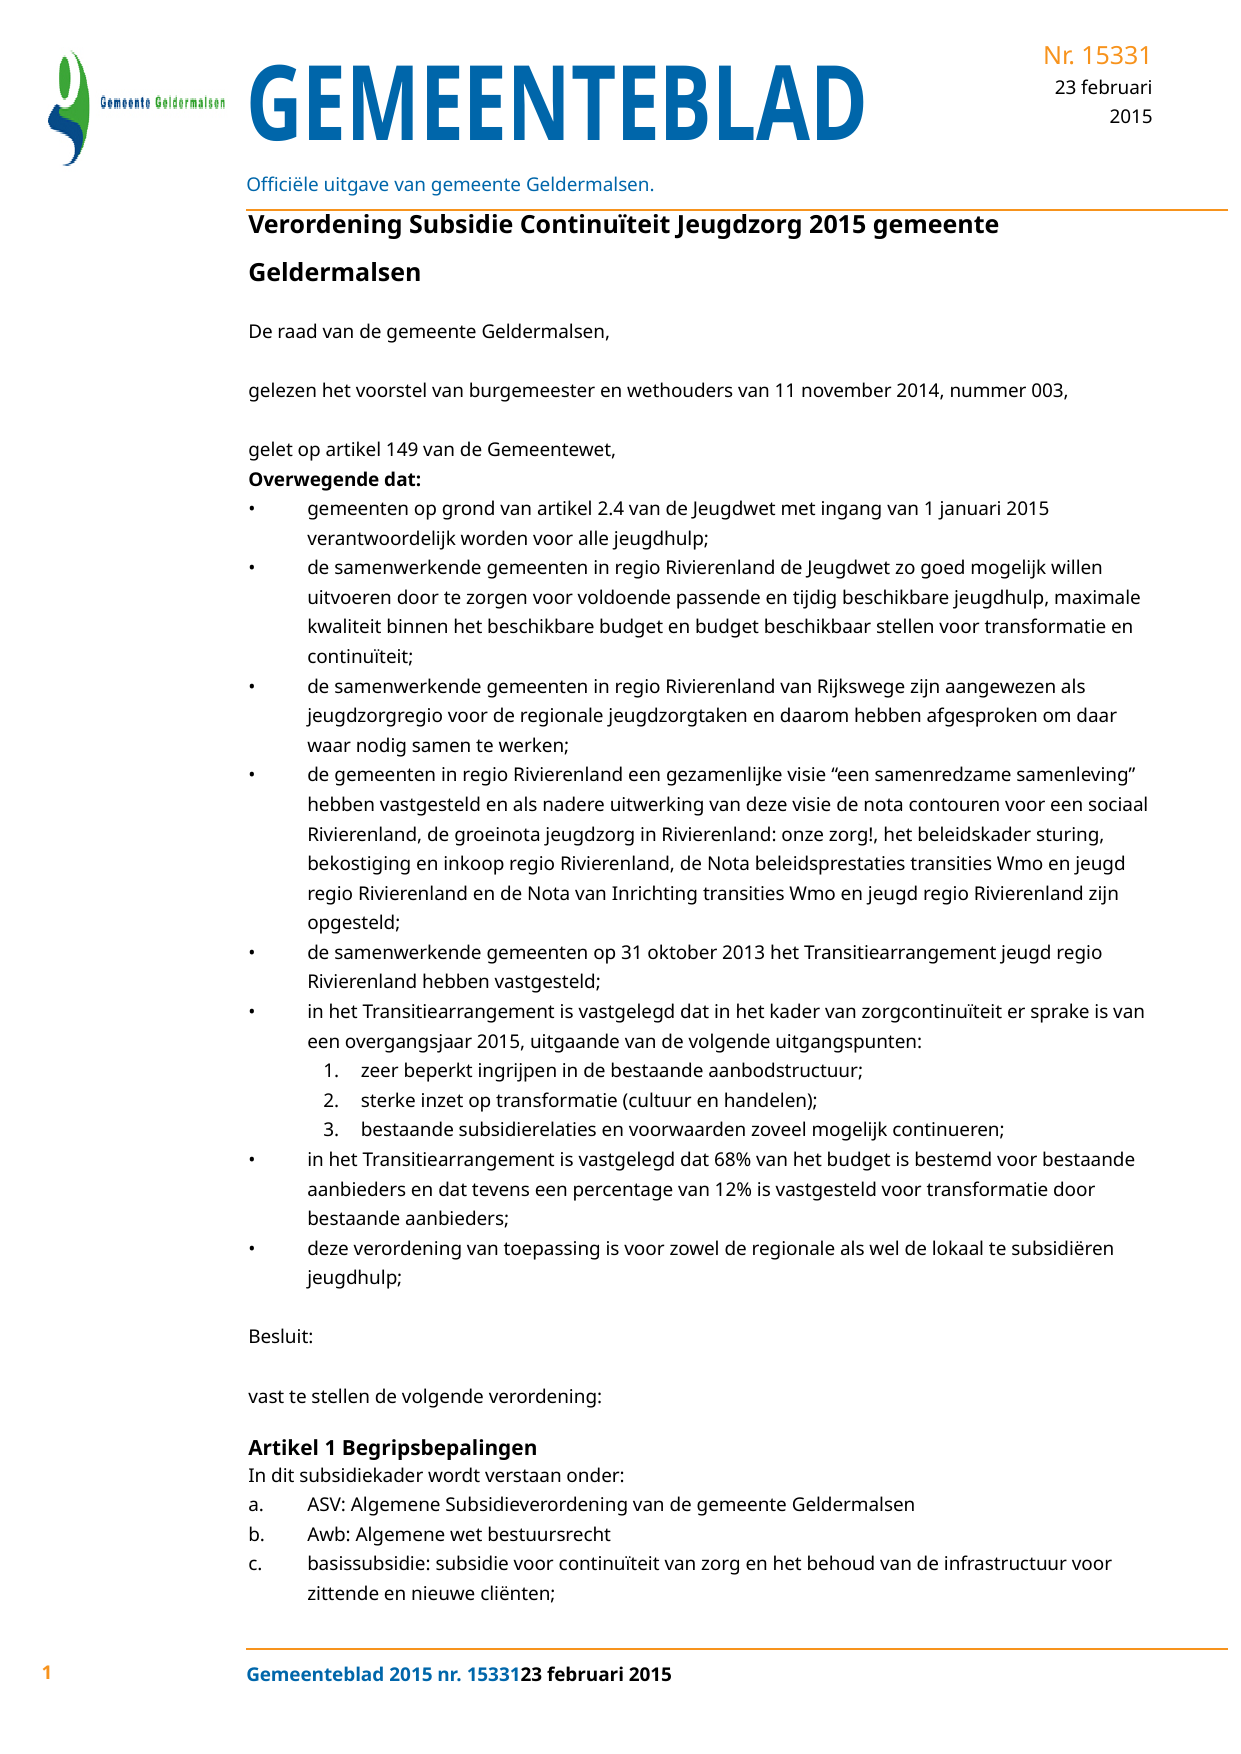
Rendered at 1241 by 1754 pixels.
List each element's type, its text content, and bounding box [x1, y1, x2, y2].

list in het Transitiearrangement is vastgelegd dat in het kader van zorgcontinuïteit er sprake is van een overgangsjaar 2015, uitgaande van de volgende uitgangspunten: [248, 998, 1152, 1054]
text Verordening Subsidie Continuïteit Jeugdzorg 2015 gemeente Geldermalsen [248, 211, 1152, 288]
list gemeenten op grond van artikel 2.4 van de Jeugdwet met ingang van 1 januari 2015 verantwoordelijk worden voor alle jeugdhulp; [248, 495, 1152, 551]
list basissubsidie: subsidie voor continuïteit van zorg en het behoud van de infrastructuur voor zittende en nieuwe cliënten; [248, 1551, 1152, 1606]
list zeer beperkt ingrijpen in de bestaande aanbodstructuur; [323, 1057, 1152, 1083]
text gelezen het voorstel van burgemeester en wethouders van 11 november 2014, nummer 003, [248, 377, 1152, 403]
text In dit subsidiekader wordt verstaan onder: [248, 1462, 1152, 1487]
list de samenwerkende gemeenten op 31 oktober 2013 het Transitiearrangement jeugd regio Rivierenland hebben vastgesteld; [248, 939, 1152, 994]
text Artikel 1 Begripsbepalingen [248, 1433, 1152, 1462]
picture [41, 47, 231, 172]
text Besluit: [248, 1324, 1152, 1349]
text vast te stellen de volgende verordening: [248, 1383, 1152, 1409]
text Overwegende dat: [248, 466, 1152, 492]
list de gemeenten in regio Rivierenland een gezamenlijke visie “een samenredzame samenleving” hebben vastgesteld en als nadere uitwerking van deze visie de nota contouren voor een sociaal Rivierenland, de groeinota jeugdzorg in Rivierenland: onze zorg!, het beleidskader sturing, bekostiging en inkoop regio Rivierenland, de Nota beleidsprestaties transities Wmo en jeugd regio Rivierenland en de Nota van Inrichting transities Wmo en jeugd regio Rivierenland zijn opgesteld; [248, 762, 1152, 935]
list de samenwerkende gemeenten in regio Rivierenland de Jeugdwet zo goed mogelijk willen uitvoeren door te zorgen voor voldoende passende en tijdig beschikbare jeugdhulp, maximale kwaliteit binnen het beschikbare budget en budget beschikbaar stellen voor transformatie en continuïteit; [248, 554, 1152, 669]
list de samenwerkende gemeenten in regio Rivierenland van Rijkswege zijn aangewezen als jeugdzorgregio voor de regionale jeugdzorgtaken en daarom hebben afgesproken om daar waar nodig samen te werken; [248, 673, 1152, 758]
text gelet op artikel 149 van de Gemeentewet, [248, 436, 1152, 462]
list Awb: Algemene wet bestuursrecht [248, 1521, 1152, 1547]
list deze verordening van toepassing is voor zowel de regionale als wel de lokaal te subsidiëren jeugdhulp; [248, 1235, 1152, 1290]
list sterke inzet op transformatie (cultuur en handelen); [323, 1087, 1152, 1113]
list in het Transitiearrangement is vastgelegd dat 68% van het budget is bestemd voor bestaande aanbieders en dat tevens een percentage van 12% is vastgesteld voor transformatie door bestaande aanbieders; [248, 1146, 1152, 1231]
list bestaande subsidierelaties en voorwaarden zoveel mogelijk continueren; [323, 1117, 1152, 1142]
text De raad van de gemeente Geldermalsen, [248, 318, 1152, 344]
list ASV: Algemene Subsidieverordening van de gemeente Geldermalsen [248, 1491, 1152, 1517]
